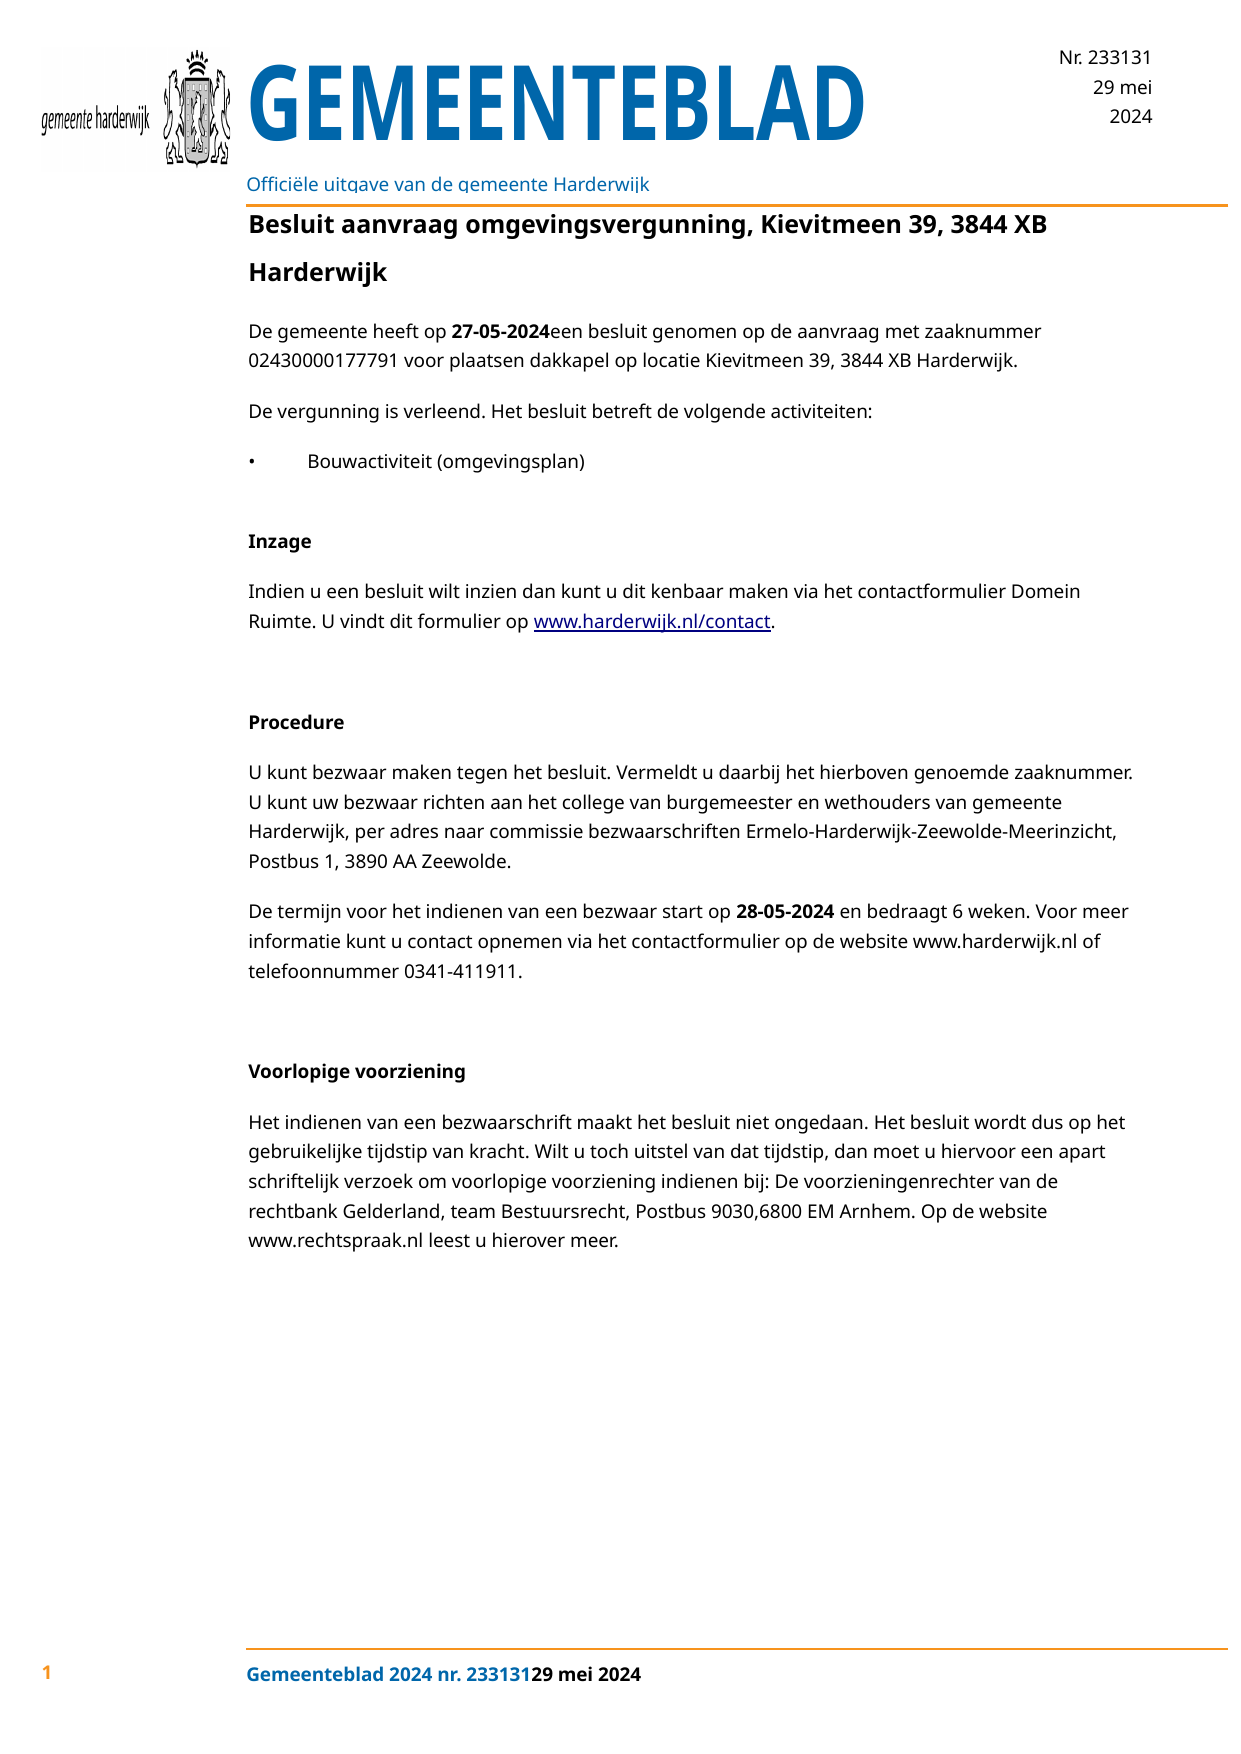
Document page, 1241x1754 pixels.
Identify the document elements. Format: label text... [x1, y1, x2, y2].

text Procedure [248, 709, 1152, 735]
text Besluit aanvraag omgevingsvergunning, Kievitmeen 39, 3844 XB Harderwijk [248, 207, 1152, 288]
text Inzage [248, 528, 1152, 554]
text De vergunning is verleend. Het besluit betreft de volgende activiteiten: [248, 398, 1152, 424]
text U kunt bezwaar maken tegen het besluit. Vermeldt u daarbij het hierboven genoemde zaaknummer. U kunt uw bezwaar richten aan het college van burgemeester en wethouders van gemeente Harderwijk, per adres naar commissie bezwaarschriften Ermelo-Harderwijk-Zeewolde-Meerinzicht, Postbus 1, 3890 AA Zeewolde. [248, 759, 1152, 874]
picture [41, 47, 231, 172]
text De termijn voor het indienen van een bezwaar start op 28-05-2024 en bedraagt 6 weken. Voor meer informatie kunt u contact opnemen via het contactformulier op de website www.harderwijk.nl of telefoonnummer 0341-411911. [248, 899, 1152, 984]
text Voorlopige voorziening [248, 1059, 1152, 1084]
text Het indienen van een bezwaarschrift maakt het besluit niet ongedaan. Het besluit wordt dus op het gebruikelijke tijdstip van kracht. Wilt u toch uitstel van dat tijdstip, dan moet u hiervoor een apart schriftelijk verzoek om voorlopige voorziening indienen bij: De voorzieningenrechter van de rechtbank Gelderland, team Bestuursrecht, Postbus 9030,6800 EM Arnhem. Op de website www.rechtspraak.nl leest u hierover meer. [248, 1109, 1152, 1253]
text Indien u een besluit wilt inzien dan kunt u dit kenbaar maken via het contactformulier Domein Ruimte. U vindt dit formulier op www.harderwijk.nl/contact. [248, 579, 1152, 634]
list Bouwactiviteit (omgevingsplan) [248, 448, 1152, 474]
text De gemeente heeft op 27-05-2024een besluit genomen op de aanvraag met zaaknummer 02430000177791 voor plaatsen dakkapel op locatie Kievitmeen 39, 3844 XB Harderwijk. [248, 318, 1152, 373]
